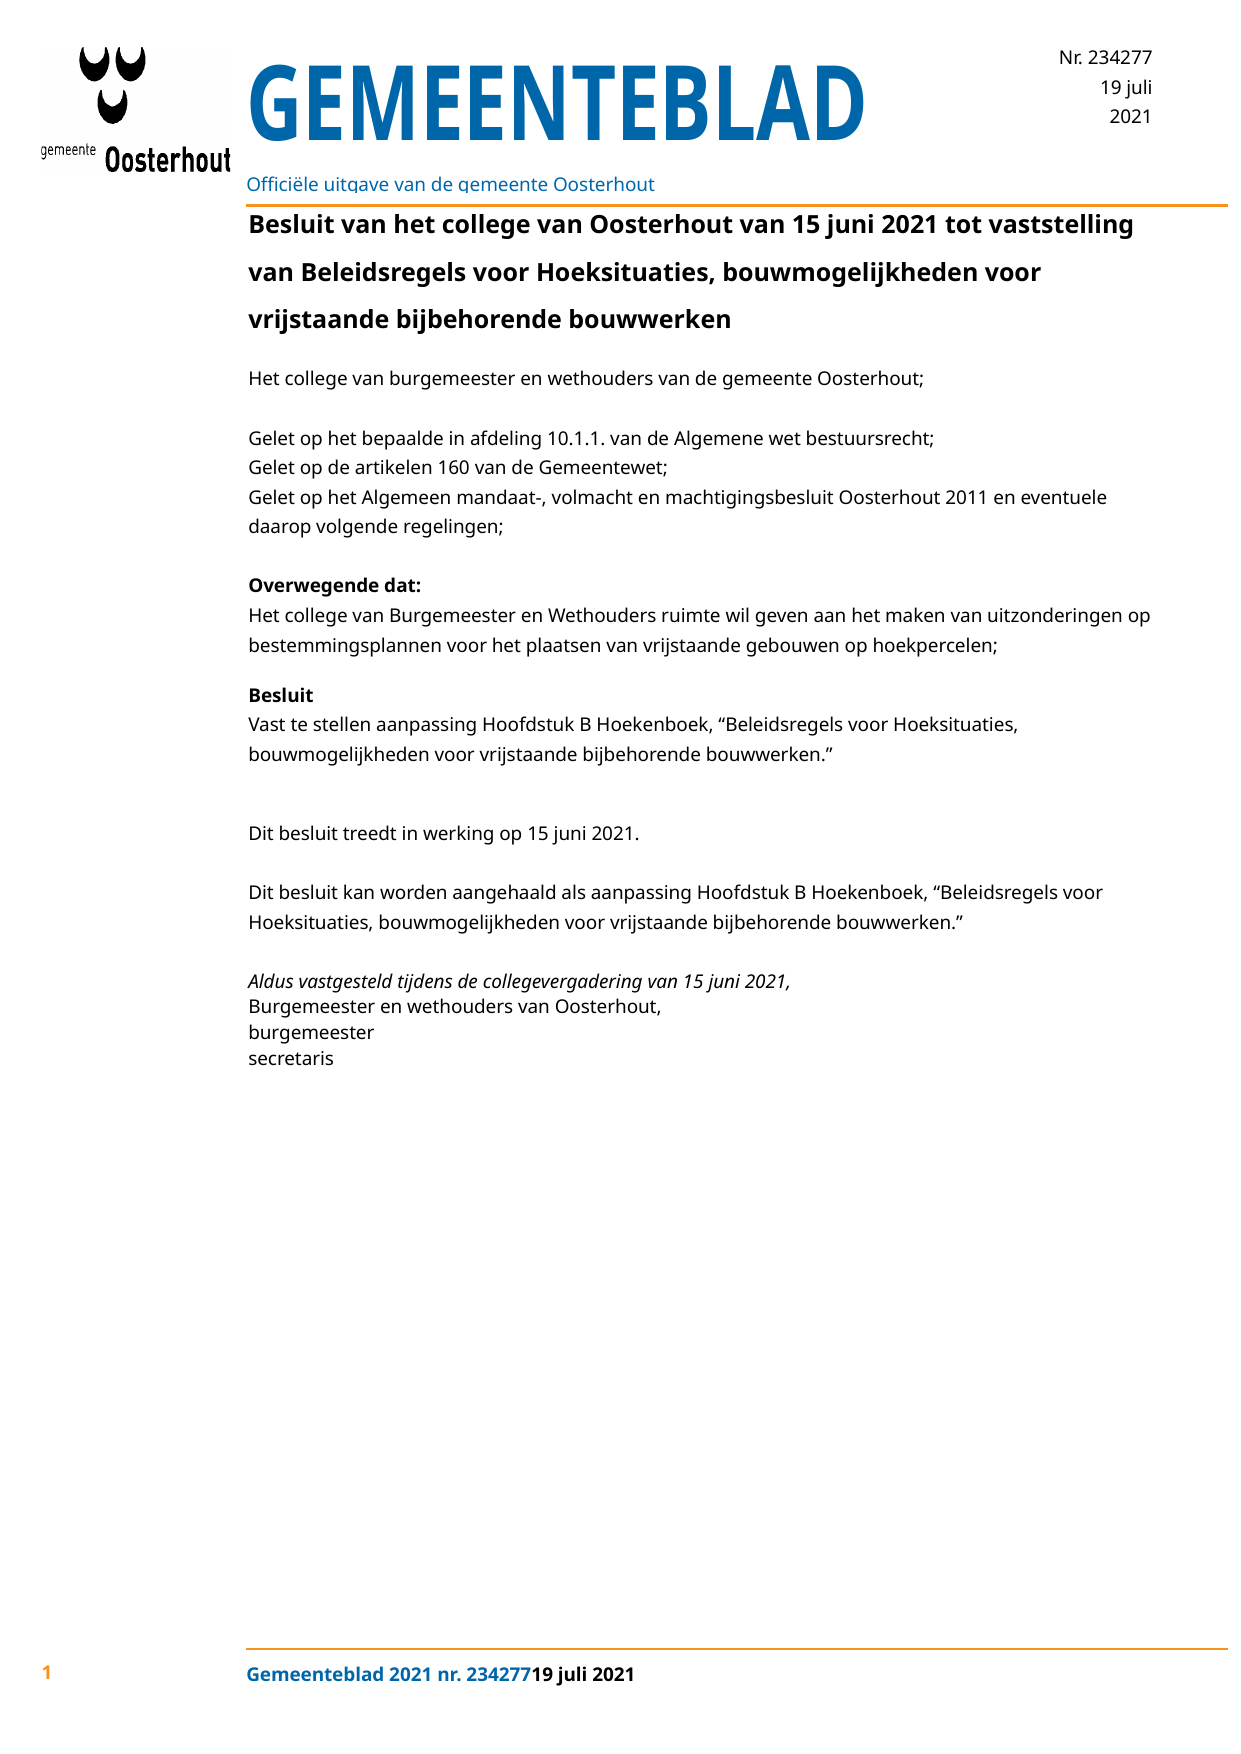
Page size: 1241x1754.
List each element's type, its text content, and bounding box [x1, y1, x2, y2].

picture [41, 47, 231, 172]
text Gelet op het Algemeen mandaat-, volmacht en machtigingsbesluit Oosterhout 2011 en eventuele daarop volgende regelingen; [248, 484, 1152, 539]
text Burgemeester en wethouders van Oosterhout, [248, 994, 1152, 1019]
text secretaris [248, 1045, 1152, 1071]
text Dit besluit kan worden aangehaald als aanpassing Hoofdstuk B Hoekenboek, “Beleidsregels voor Hoeksituaties, bouwmogelijkheden voor vrijstaande bijbehorende bouwwerken.” [248, 879, 1152, 934]
text Aldus vastgesteld tijdens de collegevergadering van 15 juni 2021, [248, 968, 1152, 994]
text Besluit van het college van Oosterhout van 15 juni 2021 tot vaststelling van Beleidsregels voor Hoeksituaties, bouwmogelijkheden voor vrijstaande bijbehorende bouwwerken [248, 207, 1152, 336]
text Gelet op het bepaalde in afdeling 10.1.1. van de Algemene wet bestuursrecht; [248, 425, 1152, 450]
text Gelet op de artikelen 160 van de Gemeentewet; [248, 454, 1152, 480]
text burgemeester [248, 1019, 1152, 1045]
text Besluit [248, 682, 1152, 708]
text Het college van Burgemeester en Wethouders ruimte wil geven aan het maken van uitzonderingen op bestemmingsplannen voor het plaatsen van vrijstaande gebouwen op hoekpercelen; [248, 602, 1152, 657]
text Dit besluit treedt in werking op 15 juni 2021. [248, 820, 1152, 846]
text Vast te stellen aanpassing Hoofdstuk B Hoekenboek, “Beleidsregels voor Hoeksituaties, bouwmogelijkheden voor vrijstaande bijbehorende bouwwerken.” [248, 712, 1152, 767]
text Het college van burgemeester en wethouders van de gemeente Oosterhout; [248, 366, 1152, 391]
text Overwegende dat: [248, 573, 1152, 598]
